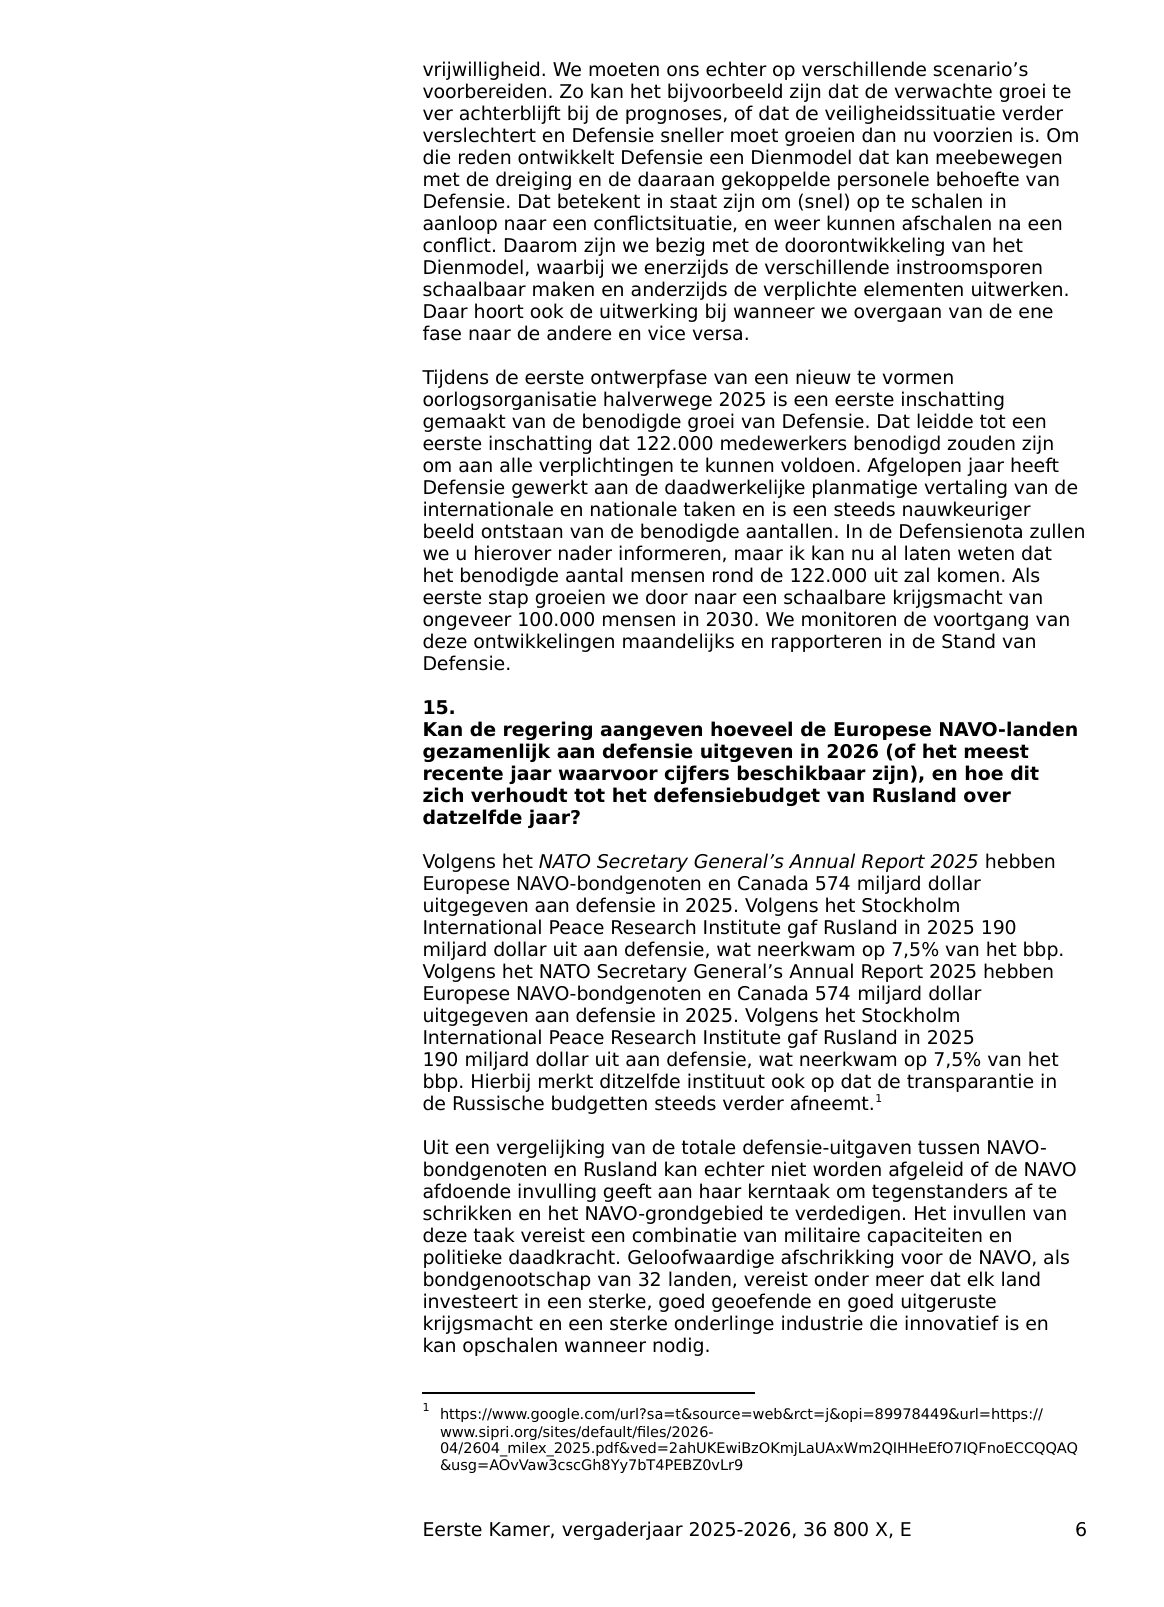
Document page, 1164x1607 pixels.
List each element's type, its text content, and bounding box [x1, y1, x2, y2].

text Kan de regering aangeven hoeveel de Europese NAVO-landen gezamenlijk aan defensie uitgeven in 2026 (of het meest recente jaar waarvoor cijfers beschikbaar zijn), en hoe dit zich verhoudt tot het defensiebudget van Rusland over datzelfde jaar? [422, 719, 1087, 829]
text Tijdens de eerste ontwerpfase van een nieuw te vormen oorlogsorganisatie halverwege 2025 is een eerste inschatting gemaakt van de benodigde groei van Defensie. Dat leidde tot een eerste inschatting dat 122.000 medewerkers benodigd zouden zijn om aan alle verplichtingen te kunnen voldoen. Afgelopen jaar heeft Defensie gewerkt aan de daadwerkelijke planmatige vertaling van de internationale en nationale taken en is een steeds nauwkeuriger beeld ontstaan van de benodigde aantallen. In de Defensienota zullen we u hierover nader informeren, maar ik kan nu al laten weten dat het benodigde aantal mensen rond de 122.000 uit zal komen. Als eerste stap groeien we door naar een schaalbare krijgsmacht van ongeveer 100.000 mensen in 2030. We monitoren de voortgang van deze ontwikkelingen maandelijks en rapporteren in de Stand van Defensie. [422, 367, 1087, 675]
text vrijwilligheid. We moeten ons echter op verschillende scenario’s voorbereiden. Zo kan het bijvoorbeeld zijn dat de verwachte groei te ver achterblijft bij de prognoses, of dat de veiligheidssituatie verder verslechtert en Defensie sneller moet groeien dan nu voorzien is. Om die reden ontwikkelt Defensie een Dienmodel dat kan meebewegen met de dreiging en de daaraan gekoppelde personele behoefte van Defensie. Dat betekent in staat zijn om (snel) op te schalen in aanloop naar een conflictsituatie, en weer kunnen afschalen na een conflict. Daarom zijn we bezig met de doorontwikkeling van het Dienmodel, waarbij we enerzijds de verschillende instroomsporen schaalbaar maken en anderzijds de verplichte elementen uitwerken. Daar hoort ook de uitwerking bij wanneer we overgaan van de ene fase naar de andere en vice versa. [422, 59, 1087, 345]
text https://www.google.com/url?sa=t&source=web&rct=j&opi=89978449&url=https://www.sipri.org/sites/default/files/2026-04/2604_milex_2025.pdf&ved=2ahUKEwiBzOKmjLaUAxWm2QIHHeEfO7IQFnoECCQQAQ&usg=AOvVaw3cscGh8Yy7bT4PEBZ0vLr9 [422, 1402, 1087, 1474]
text 15. [422, 697, 1087, 719]
text Volgens het NATO Secretary General’s Annual Report 2025 hebben Europese NAVO-bondgenoten en Canada 574 miljard dollar uitgegeven aan defensie in 2025. Volgens het Stockholm International Peace Research Institute gaf Rusland in 2025 190 miljard dollar uit aan defensie, wat neerkwam op 7,5% van het bbp. Volgens het NATO Secretary General’s Annual Report 2025 hebben Europese NAVO-bondgenoten en Canada 574 miljard dollar uitgegeven aan defensie in 2025. Volgens het Stockholm International Peace Research Institute gaf Rusland in 2025 190 miljard dollar uit aan defensie, wat neerkwam op 7,5% van het bbp. Hierbij merkt ditzelfde instituut ook op dat de transparantie in de Russische budgetten steeds verder afneemt. [422, 851, 1087, 1115]
text Uit een vergelijking van de totale defensie-uitgaven tussen NAVO-bondgenoten en Rusland kan echter niet worden afgeleid of de NAVO afdoende invulling geeft aan haar kerntaak om tegenstanders af te schrikken en het NAVO-grondgebied te verdedigen. Het invullen van deze taak vereist een combinatie van militaire capaciteiten en politieke daadkracht. Geloofwaardige afschrikking voor de NAVO, als bondgenootschap van 32 landen, vereist onder meer dat elk land investeert in een sterke, goed geoefende en goed uitgeruste krijgsmacht en een sterke onderlinge industrie die innovatief is en kan opschalen wanneer nodig. [422, 1137, 1087, 1357]
